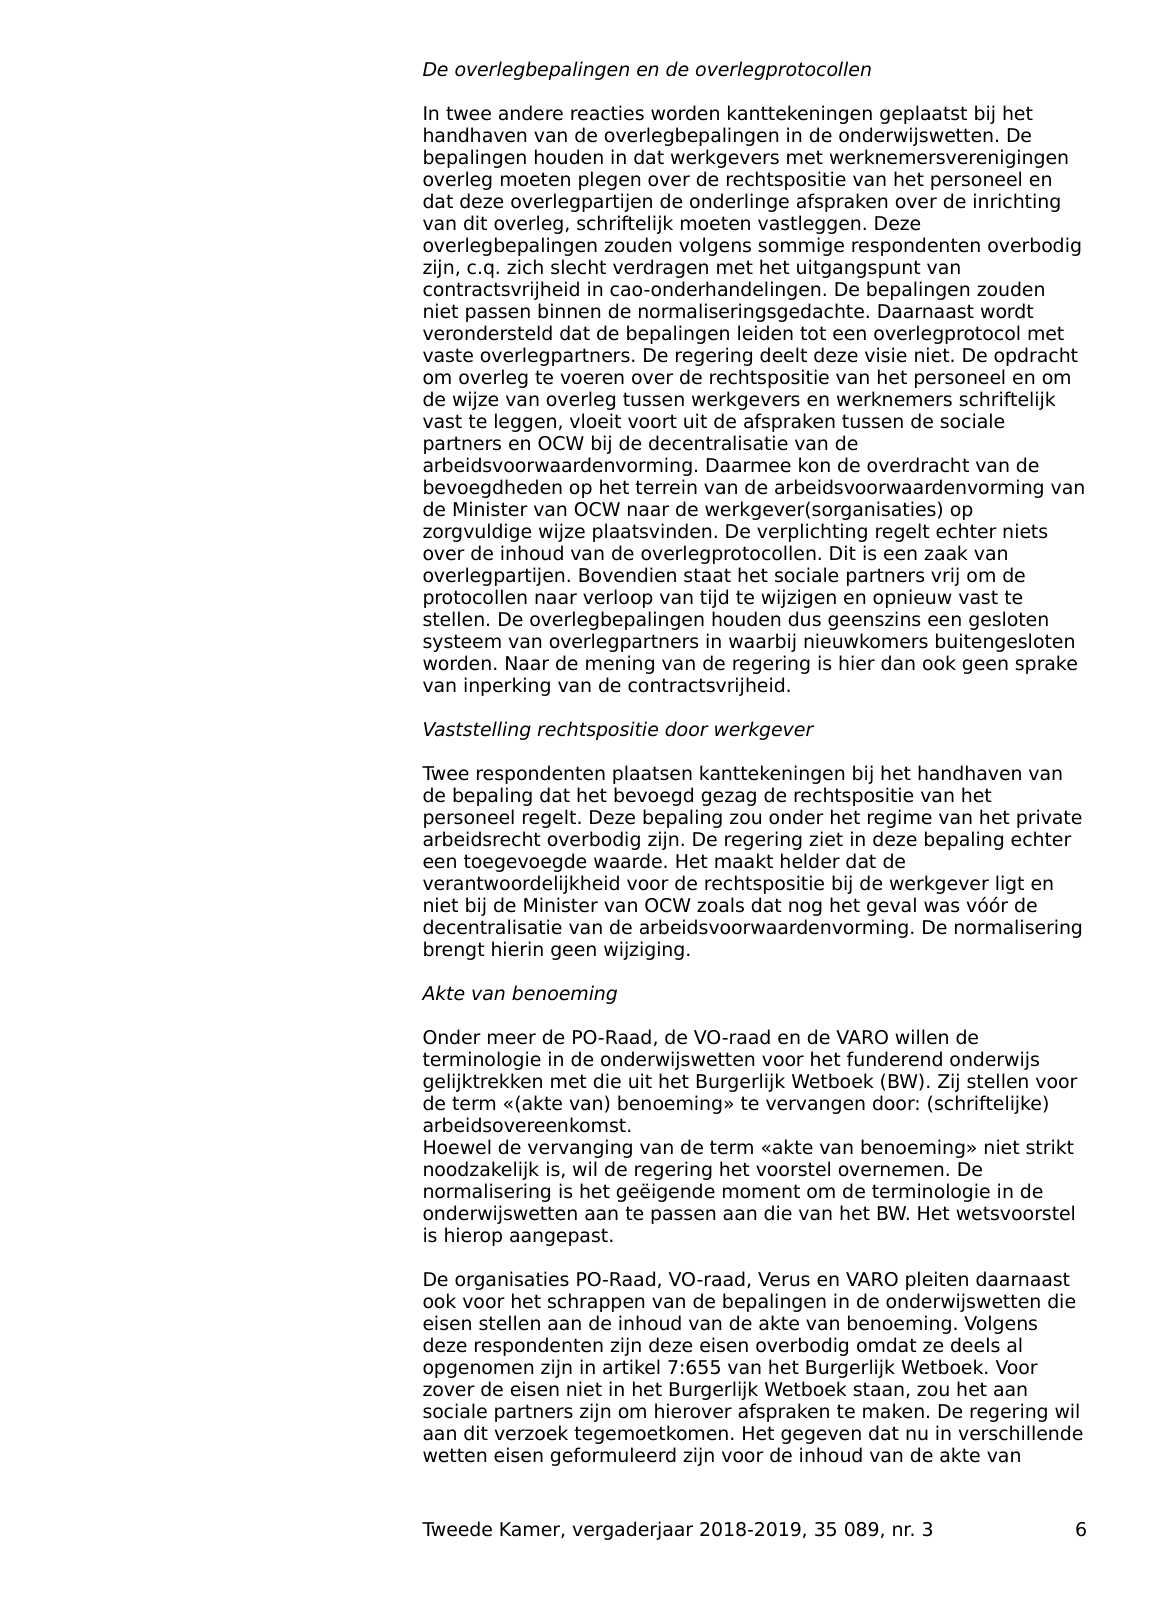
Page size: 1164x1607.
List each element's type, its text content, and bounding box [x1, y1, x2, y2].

text Twee respondenten plaatsen kanttekeningen bij het handhaven van de bepaling dat het bevoegd gezag de rechtspositie van het personeel regelt. Deze bepaling zou onder het regime van het private arbeidsrecht overbodig zijn. De regering ziet in deze bepaling echter een toegevoegde waarde. Het maakt helder dat de verantwoordelijkheid voor de rechtspositie bij de werkgever ligt en niet bij de Minister van OCW zoals dat nog het geval was vóór de decentralisatie van de arbeidsvoorwaardenvorming. De normalisering brengt hierin geen wijziging. [422, 763, 1087, 961]
subtitle Vaststelling rechtspositie door werkgever [422, 719, 1087, 741]
text Onder meer de PO-Raad, de VO-raad en de VARO willen de terminologie in de onderwijswetten voor het funderend onderwijs gelijktrekken met die uit het Burgerlijk Wetboek (BW). Zij stellen voor de term «(akte van) benoeming» te vervangen door: (schriftelijke) arbeidsovereenkomst. [422, 1027, 1087, 1137]
text In twee andere reacties worden kanttekeningen geplaatst bij het handhaven van de overlegbepalingen in de onderwijswetten. De bepalingen houden in dat werkgevers met werknemersverenigingen overleg moeten plegen over de rechtspositie van het personeel en dat deze overlegpartijen de onderlinge afspraken over de inrichting van dit overleg, schriftelijk moeten vastleggen. Deze overlegbepalingen zouden volgens sommige respondenten overbodig zijn, c.q. zich slecht verdragen met het uitgangspunt van contractsvrijheid in cao-onderhandelingen. De bepalingen zouden niet passen binnen de normaliseringsgedachte. Daarnaast wordt verondersteld dat de bepalingen leiden tot een overlegprotocol met vaste overlegpartners. De regering deelt deze visie niet. De opdracht om overleg te voeren over de rechtspositie van het personeel en om de wijze van overleg tussen werkgevers en werknemers schriftelijk vast te leggen, vloeit voort uit de afspraken tussen de sociale partners en OCW bij de decentralisatie van de arbeidsvoorwaardenvorming. Daarmee kon de overdracht van de bevoegdheden op het terrein van de arbeidsvoorwaardenvorming van de Minister van OCW naar de werkgever(sorganisaties) op zorgvuldige wijze plaatsvinden. De verplichting regelt echter niets over de inhoud van de overlegprotocollen. Dit is een zaak van overlegpartijen. Bovendien staat het sociale partners vrij om de protocollen naar verloop van tijd te wijzigen en opnieuw vast te stellen. De overlegbepalingen houden dus geenszins een gesloten systeem van overlegpartners in waarbij nieuwkomers buitengesloten worden. Naar de mening van de regering is hier dan ook geen sprake van inperking van de contractsvrijheid. [422, 103, 1087, 697]
subtitle De overlegbepalingen en de overlegprotocollen [422, 59, 1087, 81]
text De organisaties PO-Raad, VO-raad, Verus en VARO pleiten daarnaast ook voor het schrappen van de bepalingen in de onderwijswetten die eisen stellen aan de inhoud van de akte van benoeming. Volgens deze respondenten zijn deze eisen overbodig omdat ze deels al opgenomen zijn in artikel 7:655 van het Burgerlijk Wetboek. Voor zover de eisen niet in het Burgerlijk Wetboek staan, zou het aan sociale partners zijn om hierover afspraken te maken. De regering wil aan dit verzoek tegemoetkomen. Het gegeven dat nu in verschillende wetten eisen geformuleerd zijn voor de inhoud van de akte van [422, 1269, 1087, 1467]
text Hoewel de vervanging van de term «akte van benoeming» niet strikt noodzakelijk is, wil de regering het voorstel overnemen. De normalisering is het geëigende moment om de terminologie in de onderwijswetten aan te passen aan die van het BW. Het wetsvoorstel is hierop aangepast. [422, 1137, 1087, 1247]
subtitle Akte van benoeming [422, 983, 1087, 1005]
